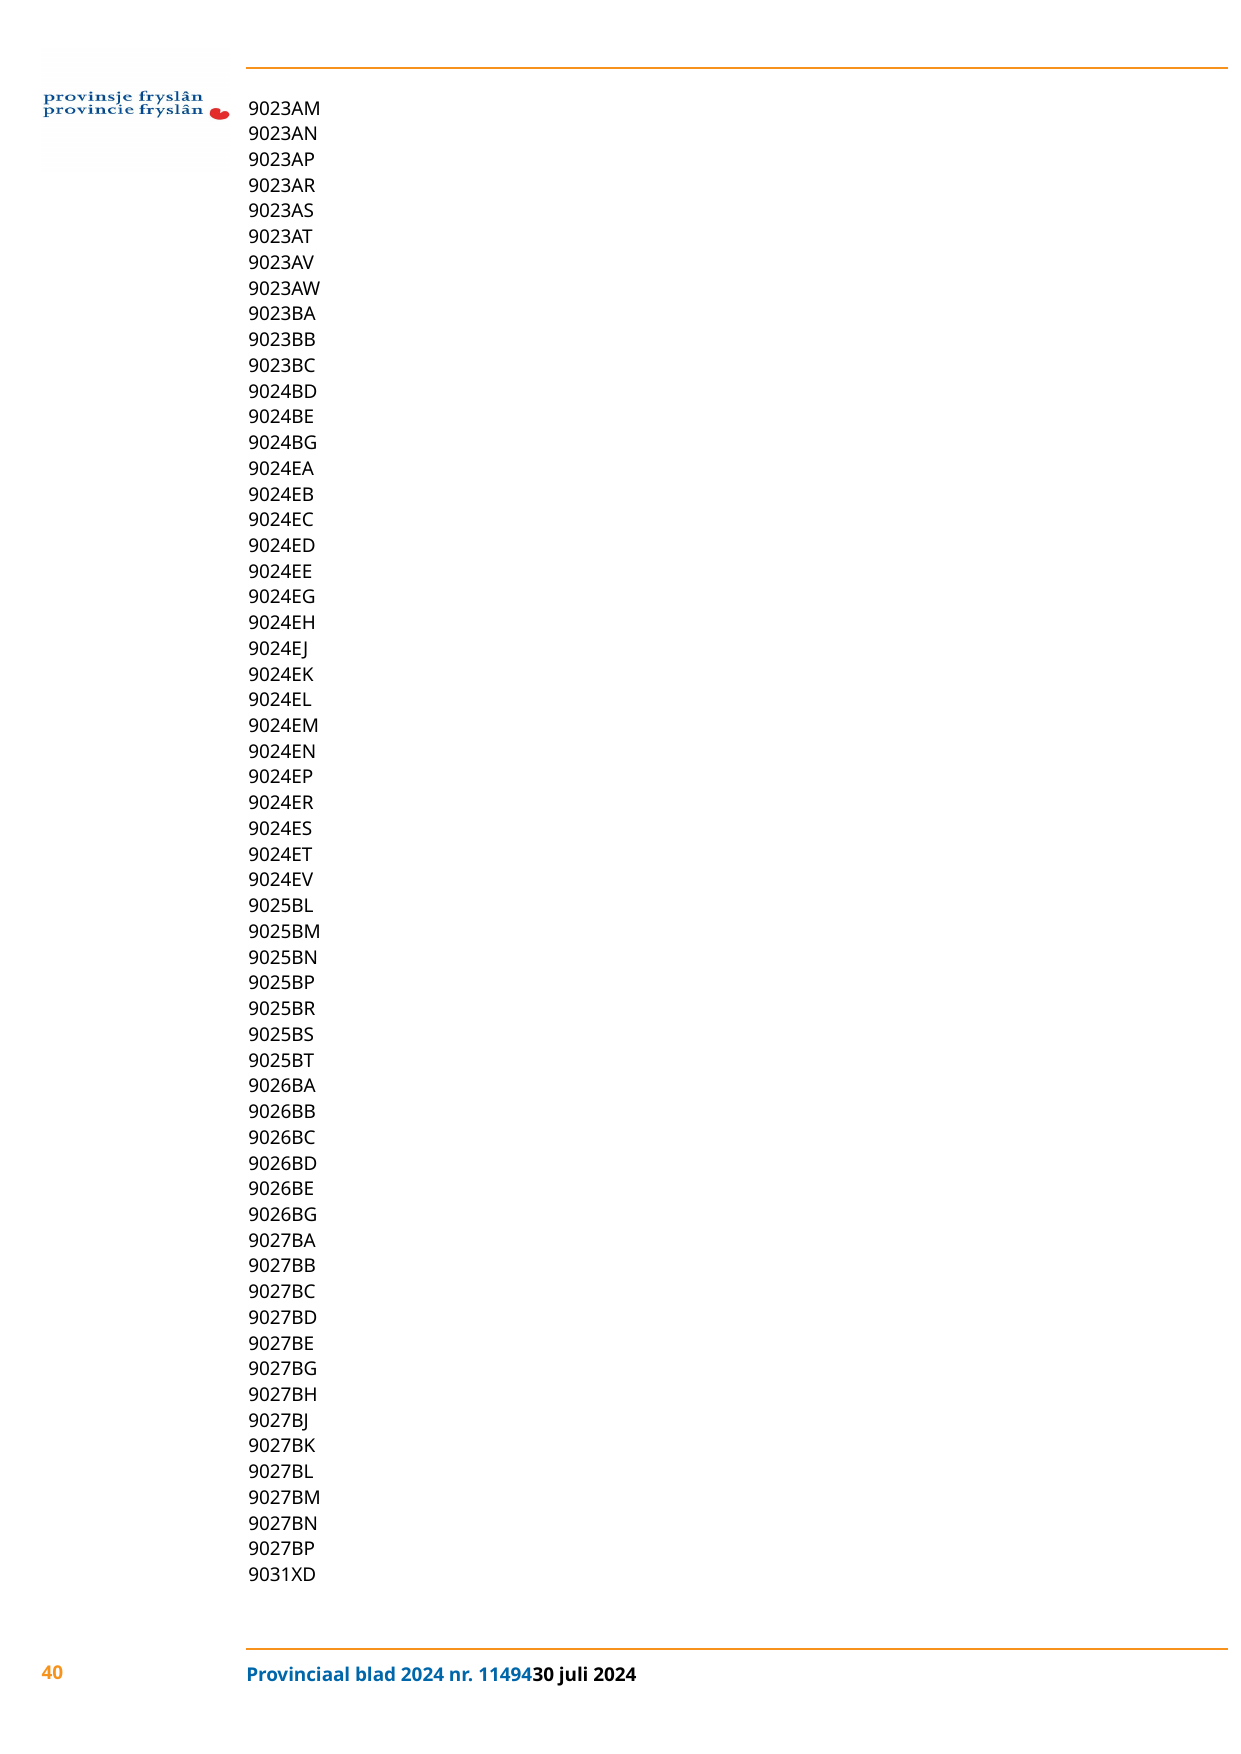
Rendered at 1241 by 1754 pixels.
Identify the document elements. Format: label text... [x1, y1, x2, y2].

table_cell 9024EM [248, 712, 1152, 738]
table_cell 9025BP [248, 970, 1152, 995]
table_cell 9024ER [248, 790, 1152, 815]
table_cell 9027BP [248, 1536, 1152, 1561]
table_cell 9027BN [248, 1510, 1152, 1536]
table_cell 9027BG [248, 1356, 1152, 1381]
table_cell 9023BC [248, 352, 1152, 378]
table_cell 9023AM [248, 95, 1152, 121]
table_cell 9027BH [248, 1381, 1152, 1407]
table_cell 9031XD [248, 1561, 1152, 1587]
table_cell 9024EH [248, 609, 1152, 635]
table_cell 9026BA [248, 1073, 1152, 1098]
table_cell 9024ET [248, 841, 1152, 867]
table_cell 9024EJ [248, 635, 1152, 661]
table_cell 9025BR [248, 995, 1152, 1021]
table_cell 9024EP [248, 764, 1152, 789]
table_cell 9026BB [248, 1098, 1152, 1124]
table_cell 9024EL [248, 687, 1152, 712]
table_cell 9024EK [248, 661, 1152, 687]
table_cell 9024EN [248, 738, 1152, 764]
table_cell 9024EC [248, 506, 1152, 532]
table_cell 9024BE [248, 404, 1152, 429]
table_cell 9027BD [248, 1304, 1152, 1330]
table_cell 9023AP [248, 146, 1152, 172]
table_cell 9027BJ [248, 1407, 1152, 1433]
table_cell 9023AV [248, 249, 1152, 275]
table_cell 9023AN [248, 121, 1152, 146]
table_cell 9027BA [248, 1227, 1152, 1253]
table_cell 9027BE [248, 1330, 1152, 1356]
table_cell 9025BT [248, 1047, 1152, 1072]
table_cell 9024BD [248, 378, 1152, 403]
table_cell 9023AS [248, 198, 1152, 223]
table_cell 9027BL [248, 1459, 1152, 1484]
table_cell 9026BE [248, 1175, 1152, 1201]
table_cell 9026BD [248, 1150, 1152, 1175]
table_cell 9023BB [248, 326, 1152, 352]
table_cell 9027BB [248, 1253, 1152, 1278]
table_cell 9024EG [248, 584, 1152, 609]
table_cell 9023AR [248, 172, 1152, 198]
table_cell 9026BC [248, 1124, 1152, 1150]
table_cell 9023AW [248, 275, 1152, 301]
table_cell 9024BG [248, 429, 1152, 455]
table_cell 9027BK [248, 1433, 1152, 1458]
table_cell 9025BS [248, 1021, 1152, 1047]
table_cell 9025BL [248, 893, 1152, 918]
table_cell 9024ED [248, 532, 1152, 558]
table_cell 9024EB [248, 481, 1152, 506]
table_cell 9027BC [248, 1278, 1152, 1304]
table_cell 9025BM [248, 918, 1152, 944]
table_cell 9024EA [248, 455, 1152, 481]
table_cell 9023BA [248, 301, 1152, 326]
table_cell 9024EV [248, 867, 1152, 892]
table_cell 9026BG [248, 1201, 1152, 1227]
table_cell 9025BN [248, 944, 1152, 969]
table_cell 9024ES [248, 815, 1152, 841]
table_cell 9024EE [248, 558, 1152, 584]
table_cell 9027BM [248, 1484, 1152, 1510]
table_cell 9023AT [248, 224, 1152, 249]
picture [41, 47, 231, 172]
